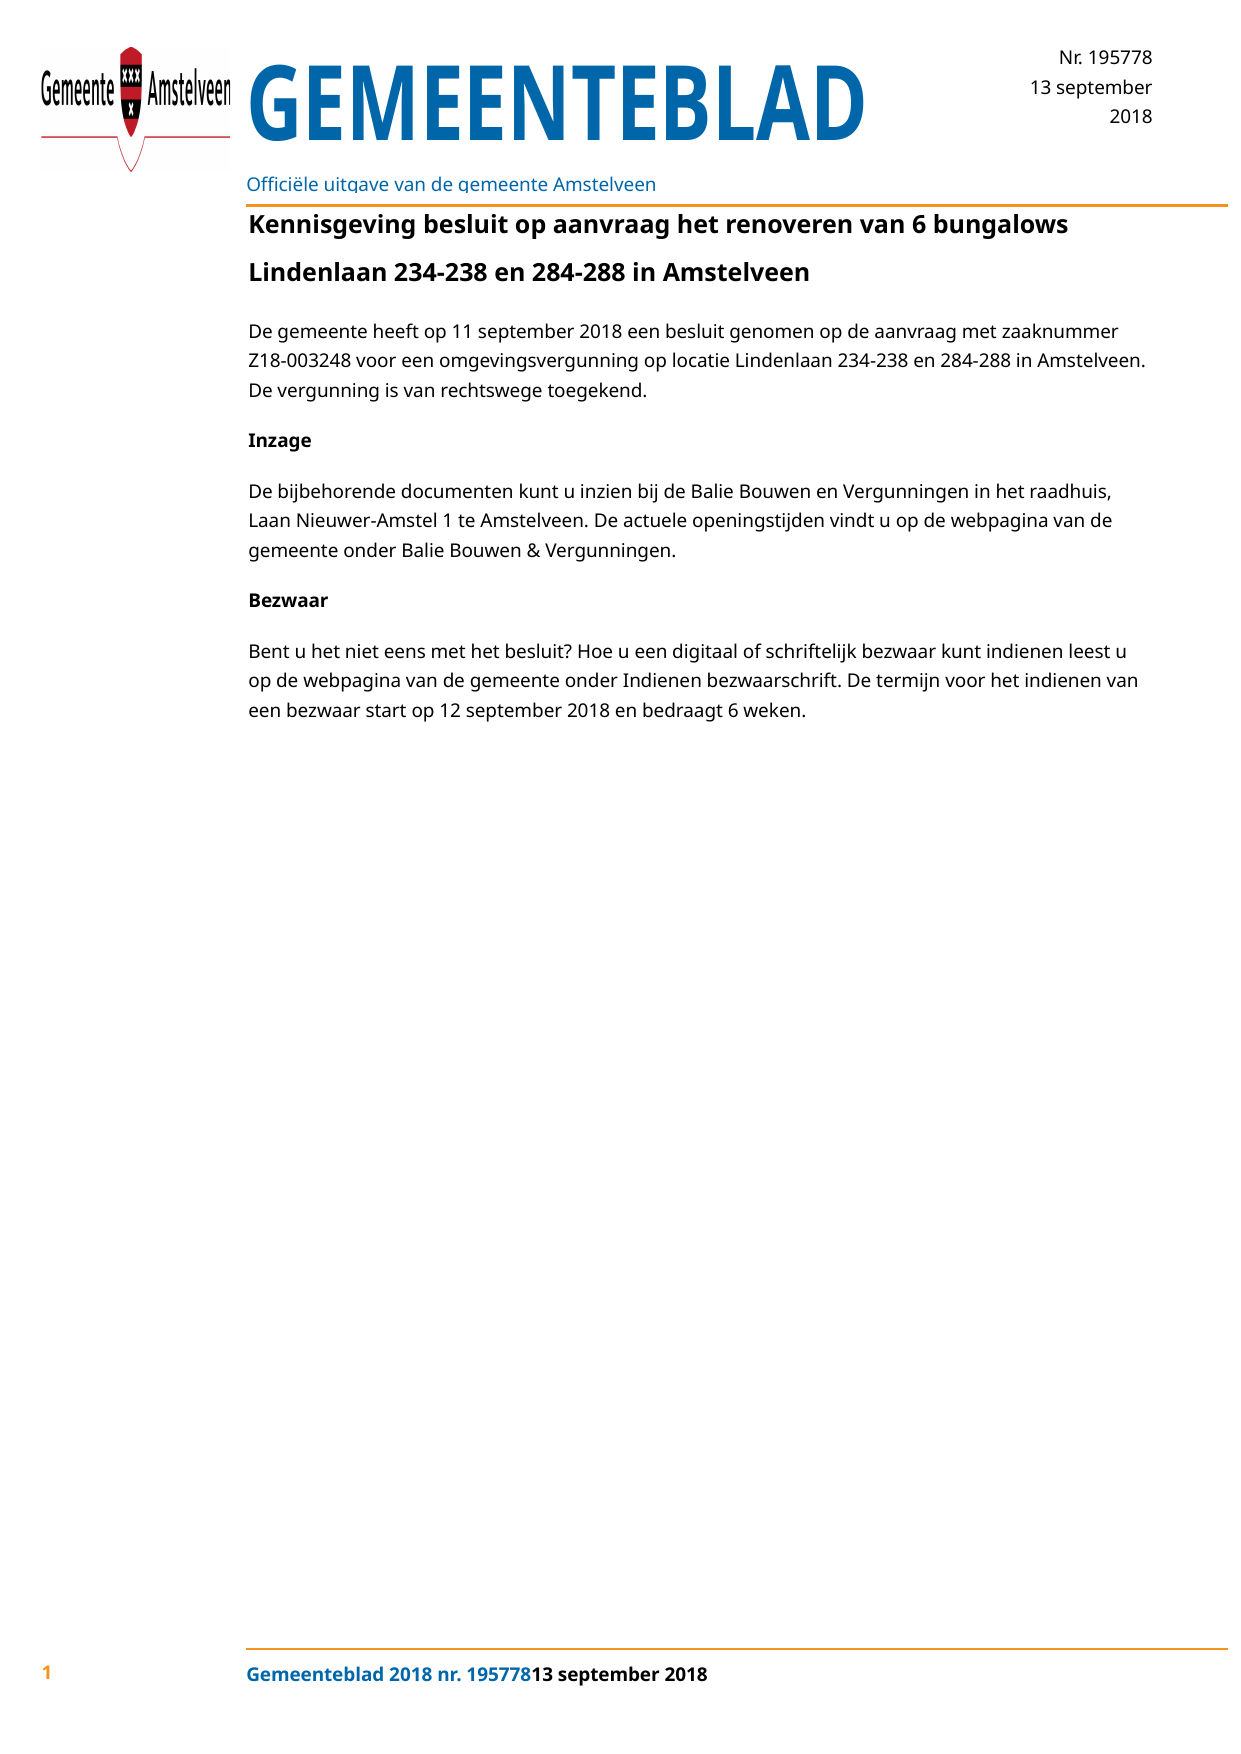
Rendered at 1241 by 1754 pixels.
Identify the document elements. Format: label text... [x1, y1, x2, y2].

text Kennisgeving besluit op aanvraag het renoveren van 6 bungalows Lindenlaan 234-238 en 284-288 in Amstelveen [248, 207, 1152, 288]
text De gemeente heeft op 11 september 2018 een besluit genomen op de aanvraag met zaaknummer Z18-003248 voor een omgevingsvergunning op locatie Lindenlaan 234-238 en 284-288 in Amstelveen. De vergunning is van rechtswege toegekend. [248, 318, 1152, 403]
text De bijbehorende documenten kunt u inzien bij de Balie Bouwen en Vergunningen in het raadhuis, Laan Nieuwer-Amstel 1 te Amstelveen. De actuele openingstijden vindt u op de webpagina van de gemeente onder Balie Bouwen & Vergunningen. [248, 478, 1152, 563]
picture [41, 47, 231, 172]
text Bent u het niet eens met het besluit? Hoe u een digitaal of schriftelijk bezwaar kunt indienen leest u op de webpagina van de gemeente onder Indienen bezwaarschrift. De termijn voor het indienen van een bezwaar start op 12 september 2018 en bedraagt 6 weken. [248, 638, 1152, 723]
text Bezwaar [248, 587, 1152, 613]
text Inzage [248, 427, 1152, 453]
